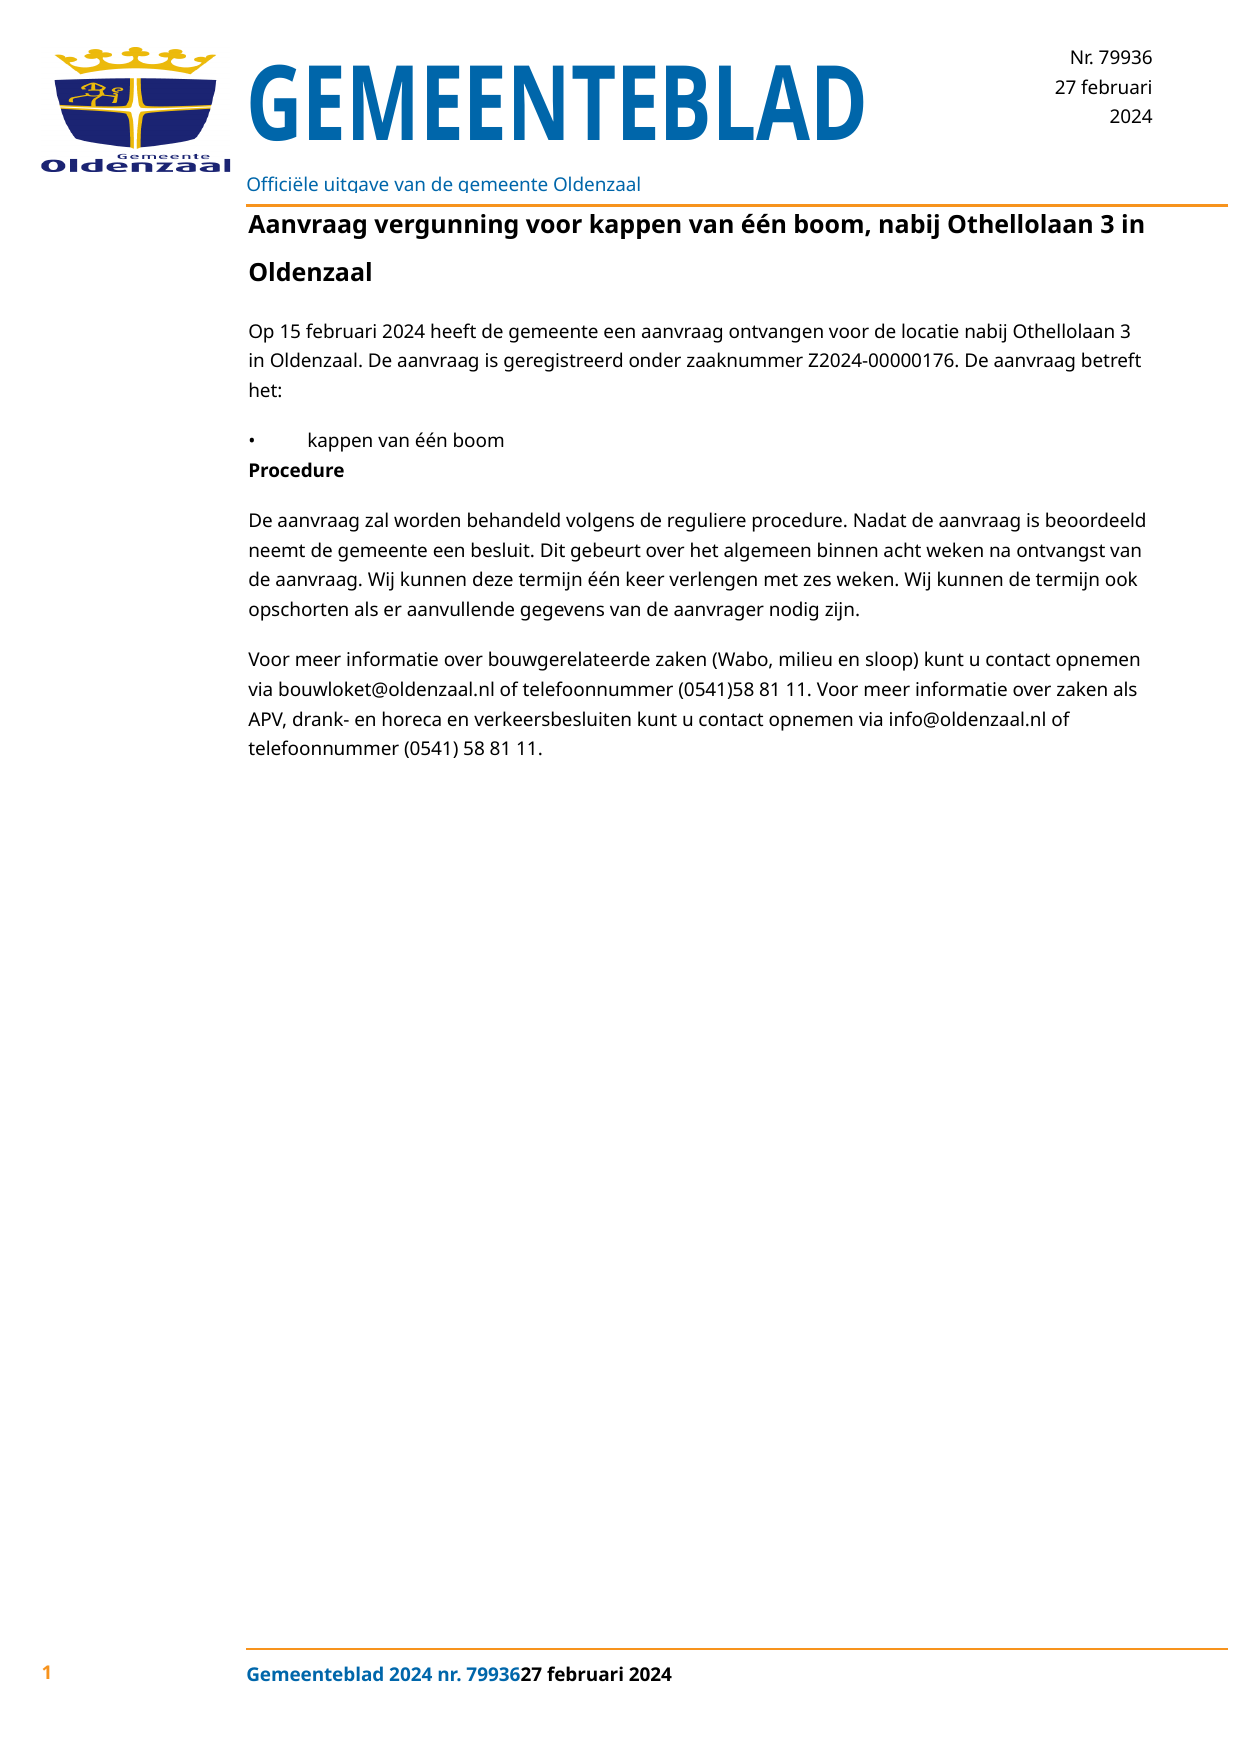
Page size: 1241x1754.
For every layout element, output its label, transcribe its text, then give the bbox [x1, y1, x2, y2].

list kappen van één boom [248, 427, 1152, 453]
text Op 15 februari 2024 heeft de gemeente een aanvraag ontvangen voor de locatie nabij Othellolaan 3 in Oldenzaal. De aanvraag is geregistreerd onder zaaknummer Z2024-00000176. De aanvraag betreft het: [248, 318, 1152, 403]
text Voor meer informatie over bouwgerelateerde zaken (Wabo, milieu en sloop) kunt u contact opnemen via bouwloket@oldenzaal.nl of telefoonnummer (0541)58 81 11. Voor meer informatie over zaken als APV, drank- en horeca en verkeersbesluiten kunt u contact opnemen via info@oldenzaal.nl of telefoonnummer (0541) 58 81 11. [248, 647, 1152, 761]
text Aanvraag vergunning voor kappen van één boom, nabij Othellolaan 3 in Oldenzaal [248, 207, 1152, 288]
picture [41, 47, 231, 172]
text Procedure [248, 457, 1152, 483]
text De aanvraag zal worden behandeld volgens de reguliere procedure. Nadat de aanvraag is beoordeeld neemt de gemeente een besluit. Dit gebeurt over het algemeen binnen acht weken na ontvangst van de aanvraag. Wij kunnen deze termijn één keer verlengen met zes weken. Wij kunnen de termijn ook opschorten als er aanvullende gegevens van de aanvrager nodig zijn. [248, 507, 1152, 622]
